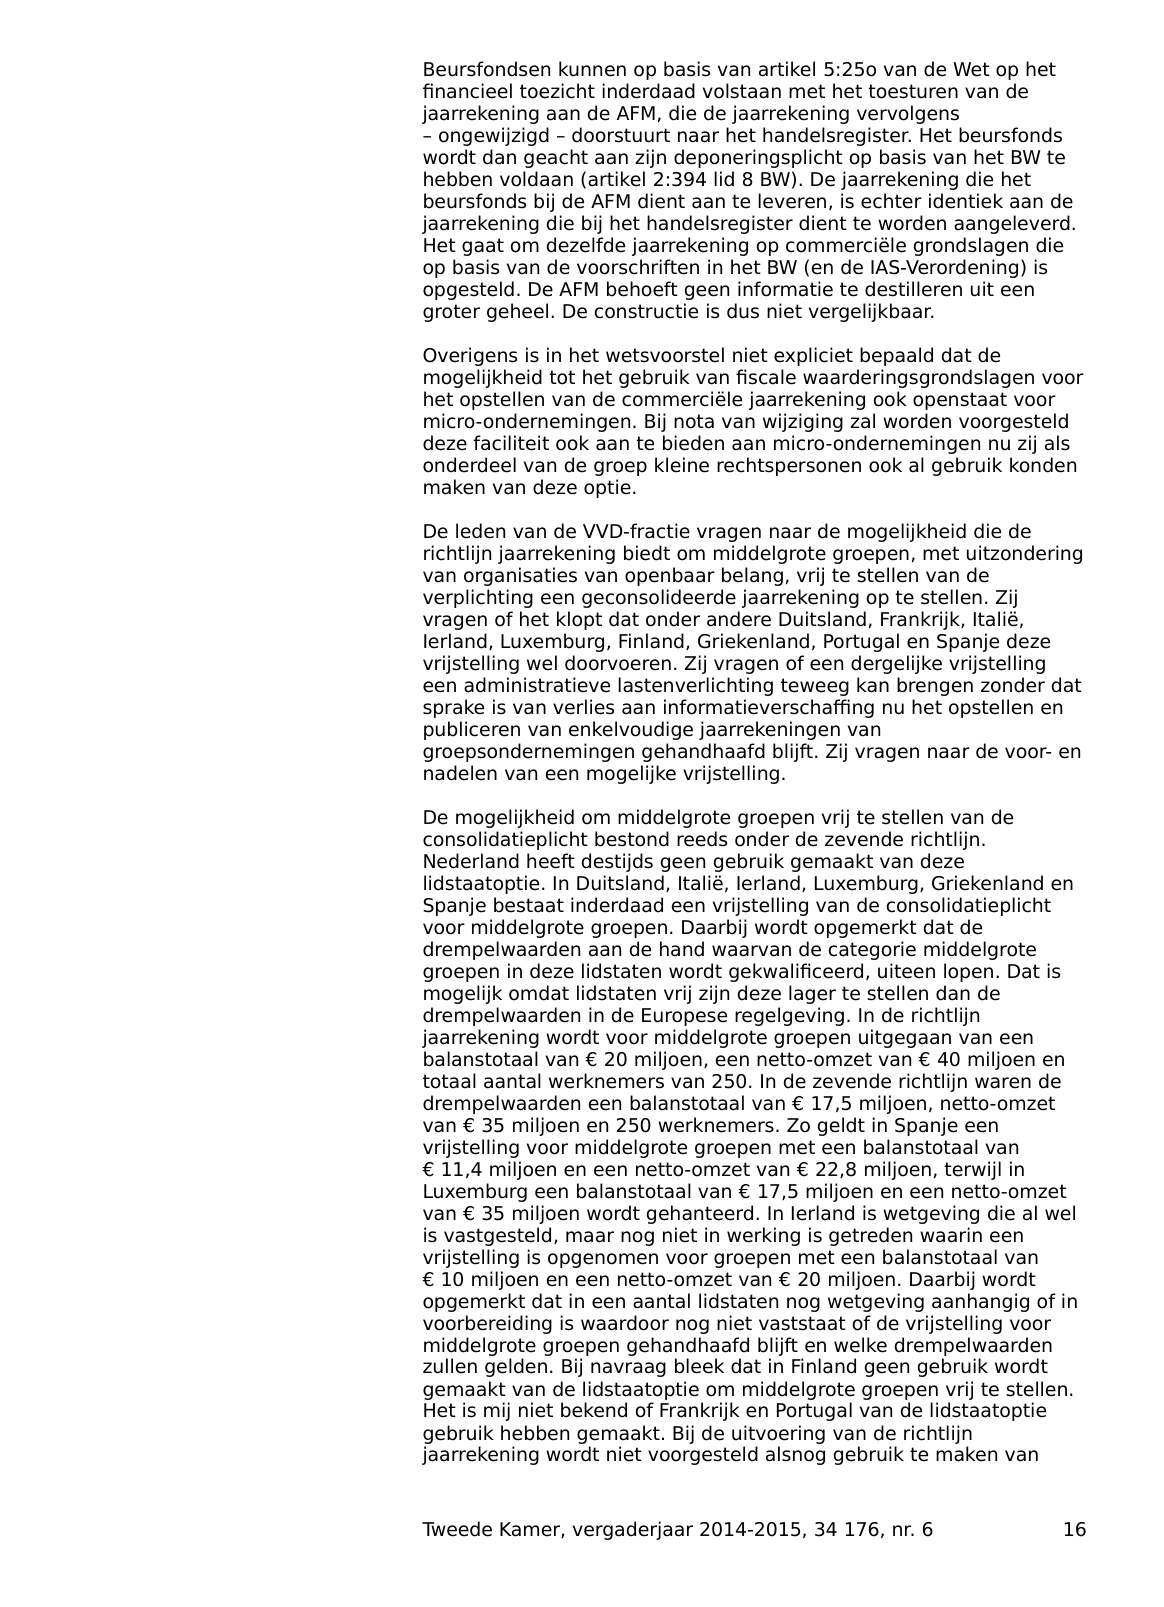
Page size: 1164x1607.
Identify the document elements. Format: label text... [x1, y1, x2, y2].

text De leden van de VVD-fractie vragen naar de mogelijkheid die de richtlijn jaarrekening biedt om middelgrote groepen, met uitzondering van organisaties van openbaar belang, vrij te stellen van de verplichting een geconsolideerde jaarrekening op te stellen. Zij vragen of het klopt dat onder andere Duitsland, Frankrijk, Italië, Ierland, Luxemburg, Finland, Griekenland, Portugal en Spanje deze vrijstelling wel doorvoeren. Zij vragen of een dergelijke vrijstelling een administratieve lastenverlichting teweeg kan brengen zonder dat sprake is van verlies aan informatieverschaffing nu het opstellen en publiceren van enkelvoudige jaarrekeningen van groepsondernemingen gehandhaafd blijft. Zij vragen naar de voor- en nadelen van een mogelijke vrijstelling. [422, 521, 1087, 785]
text Beursfondsen kunnen op basis van artikel 5:25o van de Wet op het financieel toezicht inderdaad volstaan met het toesturen van de jaarrekening aan de AFM, die de jaarrekening vervolgens – ongewijzigd – doorstuurt naar het handelsregister. Het beursfonds wordt dan geacht aan zijn deponeringsplicht op basis van het BW te hebben voldaan (artikel 2:394 lid 8 BW). De jaarrekening die het beursfonds bij de AFM dient aan te leveren, is echter identiek aan de jaarrekening die bij het handelsregister dient te worden aangeleverd. Het gaat om dezelfde jaarrekening op commerciële grondslagen die op basis van de voorschriften in het BW (en de IAS-Verordening) is opgesteld. De AFM behoeft geen informatie te destilleren uit een groter geheel. De constructie is dus niet vergelijkbaar. [422, 59, 1087, 323]
text Overigens is in het wetsvoorstel niet expliciet bepaald dat de mogelijkheid tot het gebruik van fiscale waarderingsgrondslagen voor het opstellen van de commerciële jaarrekening ook openstaat voor micro-ondernemingen. Bij nota van wijziging zal worden voorgesteld deze faciliteit ook aan te bieden aan micro-ondernemingen nu zij als onderdeel van de groep kleine rechtspersonen ook al gebruik konden maken van deze optie. [422, 345, 1087, 499]
text De mogelijkheid om middelgrote groepen vrij te stellen van de consolidatieplicht bestond reeds onder de zevende richtlijn. Nederland heeft destijds geen gebruik gemaakt van deze lidstaatoptie. In Duitsland, Italië, Ierland, Luxemburg, Griekenland en Spanje bestaat inderdaad een vrijstelling van de consolidatieplicht voor middelgrote groepen. Daarbij wordt opgemerkt dat de drempelwaarden aan de hand waarvan de categorie middelgrote groepen in deze lidstaten wordt gekwalificeerd, uiteen lopen. Dat is mogelijk omdat lidstaten vrij zijn deze lager te stellen dan de drempelwaarden in de Europese regelgeving. In de richtlijn jaarrekening wordt voor middelgrote groepen uitgegaan van een balanstotaal van € 20 miljoen, een netto-omzet van € 40 miljoen en totaal aantal werknemers van 250. In de zevende richtlijn waren de drempelwaarden een balanstotaal van € 17,5 miljoen, netto-omzet van € 35 miljoen en 250 werknemers. Zo geldt in Spanje een vrijstelling voor middelgrote groepen met een balanstotaal van € 11,4 miljoen en een netto-omzet van € 22,8 miljoen, terwijl in Luxemburg een balanstotaal van € 17,5 miljoen en een netto-omzet van € 35 miljoen wordt gehanteerd. In Ierland is wetgeving die al wel is vastgesteld, maar nog niet in werking is getreden waarin een vrijstelling is opgenomen voor groepen met een balanstotaal van € 10 miljoen en een netto-omzet van € 20 miljoen. Daarbij wordt opgemerkt dat in een aantal lidstaten nog wetgeving aanhangig of in voorbereiding is waardoor nog niet vaststaat of de vrijstelling voor middelgrote groepen gehandhaafd blijft en welke drempelwaarden zullen gelden. Bij navraag bleek dat in Finland geen gebruik wordt gemaakt van de lidstaatoptie om middelgrote groepen vrij te stellen. Het is mij niet bekend of Frankrijk en Portugal van de lidstaatoptie gebruik hebben gemaakt. Bij de uitvoering van de richtlijn jaarrekening wordt niet voorgesteld alsnog gebruik te maken van [422, 807, 1087, 1466]
